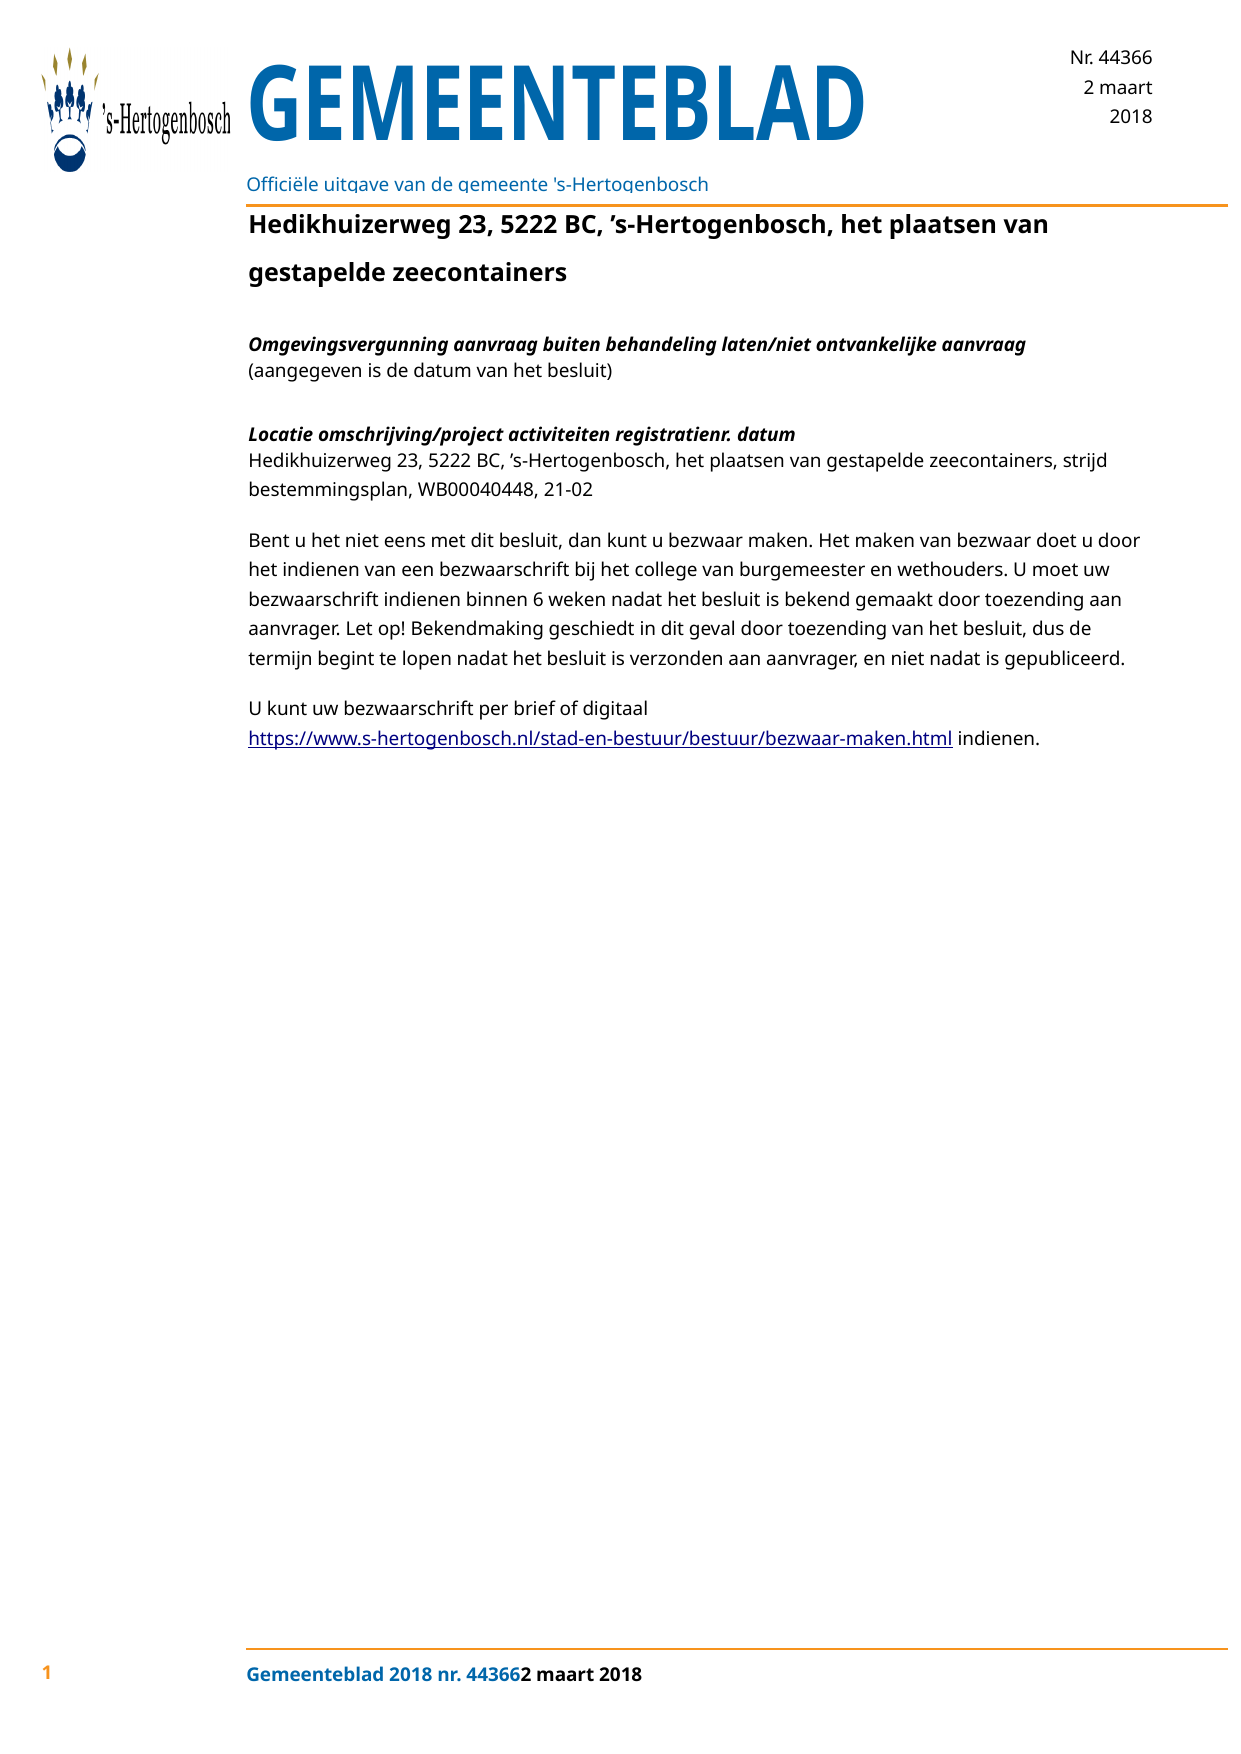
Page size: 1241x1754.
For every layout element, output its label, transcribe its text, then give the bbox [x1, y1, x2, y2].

text Hedikhuizerweg 23, 5222 BC, ’s-Hertogenbosch, het plaatsen van gestapelde zeecontainers [248, 207, 1152, 288]
text U kunt uw bezwaarschrift per brief of digitaal https://www.s-hertogenbosch.nl/stad-en-bestuur/bestuur/bezwaar-maken.html indienen. [248, 696, 1152, 751]
text Locatie omschrijving/project activiteiten registratienr. datum [248, 421, 1152, 447]
picture [41, 47, 231, 172]
text Bent u het niet eens met dit besluit, dan kunt u bezwaar maken. Het maken van bezwaar doet u door het indienen van een bezwaarschrift bij het college van burgemeester en wethouders. U moet uw bezwaarschrift indienen binnen 6 weken nadat het besluit is bekend gemaakt door toezending aan aanvrager. Let op! Bekendmaking geschiedt in dit geval door toezending van het besluit, dus de termijn begint te lopen nadat het besluit is verzonden aan aanvrager, en niet nadat is gepubliceerd. [248, 527, 1152, 671]
text Omgevingsvergunning aanvraag buiten behandeling laten/niet ontvankelijke aanvraag [248, 331, 1152, 357]
text (aangegeven is de datum van het besluit) [248, 357, 1152, 383]
text Hedikhuizerweg 23, 5222 BC, ’s-Hertogenbosch, het plaatsen van gestapelde zeecontainers, strijd bestemmingsplan, WB00040448, 21-02 [248, 447, 1152, 502]
